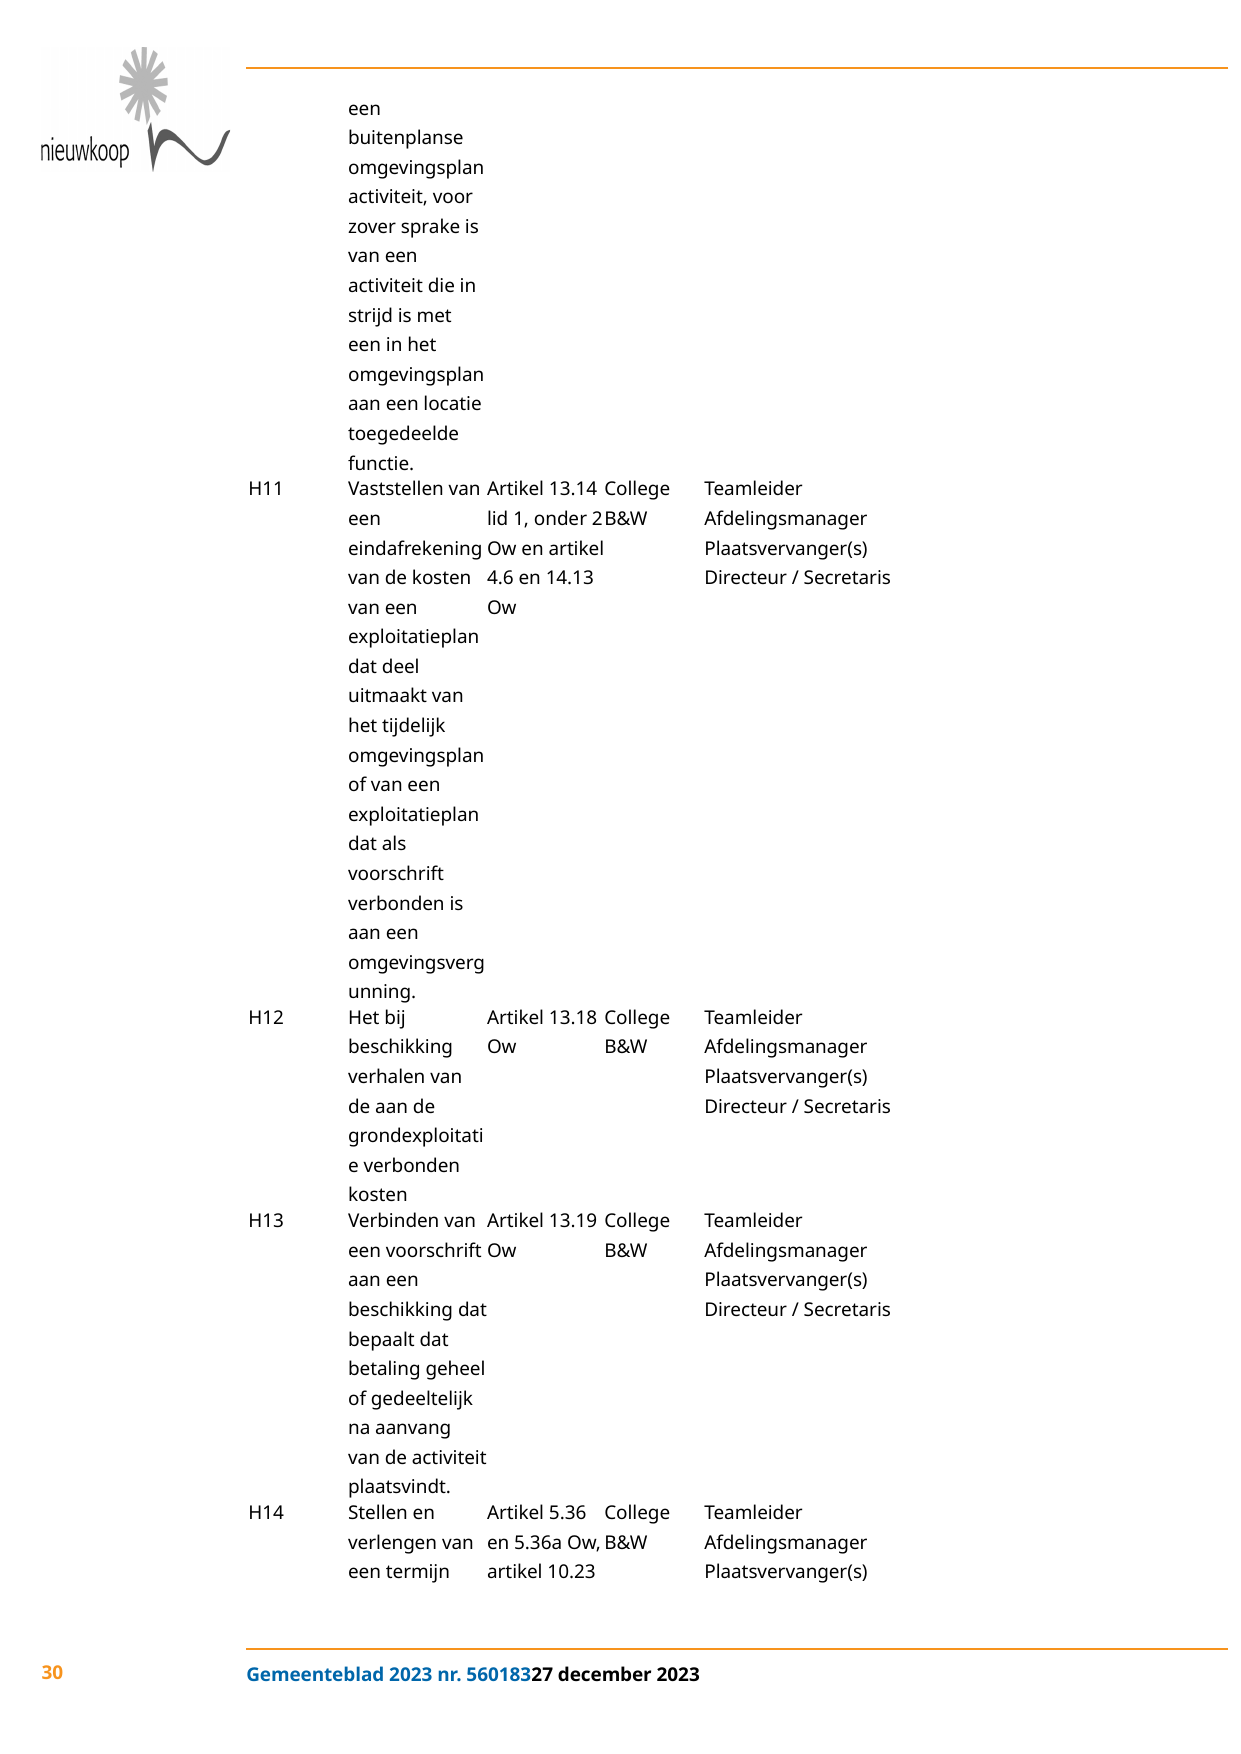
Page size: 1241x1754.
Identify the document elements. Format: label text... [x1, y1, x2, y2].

table_cell H11 [248, 476, 348, 1004]
table_cell [1039, 1499, 1152, 1584]
table_cell Verbinden van een voorschrift aan een beschikking dat bepaalt dat betaling geheel of gedeeltelijk na aanvang van de activiteit plaatsvindt. [348, 1208, 487, 1499]
table_cell [939, 1208, 1039, 1499]
table_cell H12 [248, 1004, 348, 1207]
table_cell College B&W [604, 1004, 704, 1207]
table_cell Teamleider Afdelingsmanager Plaatsvervanger(s) Directeur / Secretaris [704, 476, 939, 1004]
table_cell [1039, 1208, 1152, 1499]
table_cell [939, 1004, 1039, 1207]
table_cell Teamleider Afdelingsmanager Plaatsvervanger(s) Directeur / Secretaris [704, 1208, 939, 1499]
table_cell [604, 95, 704, 476]
table_cell Artikel 5.36 en 5.36a Ow, artikel 10.23 [487, 1499, 604, 1584]
table_cell Artikel 13.19 Ow [487, 1208, 604, 1499]
table_cell Teamleider Afdelingsmanager Plaatsvervanger(s) Directeur / Secretaris [704, 1004, 939, 1207]
table_cell [487, 95, 604, 476]
table_cell H13 [248, 1208, 348, 1499]
picture [41, 47, 231, 172]
table_cell [939, 95, 1039, 476]
table_cell [248, 95, 348, 476]
table_cell College B&W [604, 476, 704, 1004]
table_cell Vaststellen van een eindafrekening van de kosten van een exploitatieplan dat deel uitmaakt van het tijdelijk omgevingsplan of van een exploitatieplan dat als voorschrift verbonden is aan een omgevingsvergunning. [348, 476, 487, 1004]
table_cell Teamleider Afdelingsmanager Plaatsvervanger(s) [704, 1499, 939, 1584]
table_cell een buitenplanse omgevingsplanactiviteit, voor zover sprake is van een activiteit die in strijd is met een in het omgevingsplan aan een locatie toegedeelde functie. [348, 95, 487, 476]
table_cell Stellen en verlengen van een termijn [348, 1499, 487, 1584]
table_cell College B&W [604, 1499, 704, 1584]
table_cell [704, 95, 939, 476]
table_cell [939, 476, 1039, 1004]
table_cell Artikel 13.14 lid 1, onder 2 Ow en artikel 4.6 en 14.13 Ow [487, 476, 604, 1004]
table_cell [1039, 1004, 1152, 1207]
table_cell College B&W [604, 1208, 704, 1499]
table_cell [1039, 95, 1152, 476]
table_cell H14 [248, 1499, 348, 1584]
table_cell [1039, 476, 1152, 1004]
table_cell Het bij beschikking verhalen van de aan de grondexploitatie verbonden kosten [348, 1004, 487, 1207]
table_cell Artikel 13.18 Ow [487, 1004, 604, 1207]
table_cell [939, 1499, 1039, 1584]
